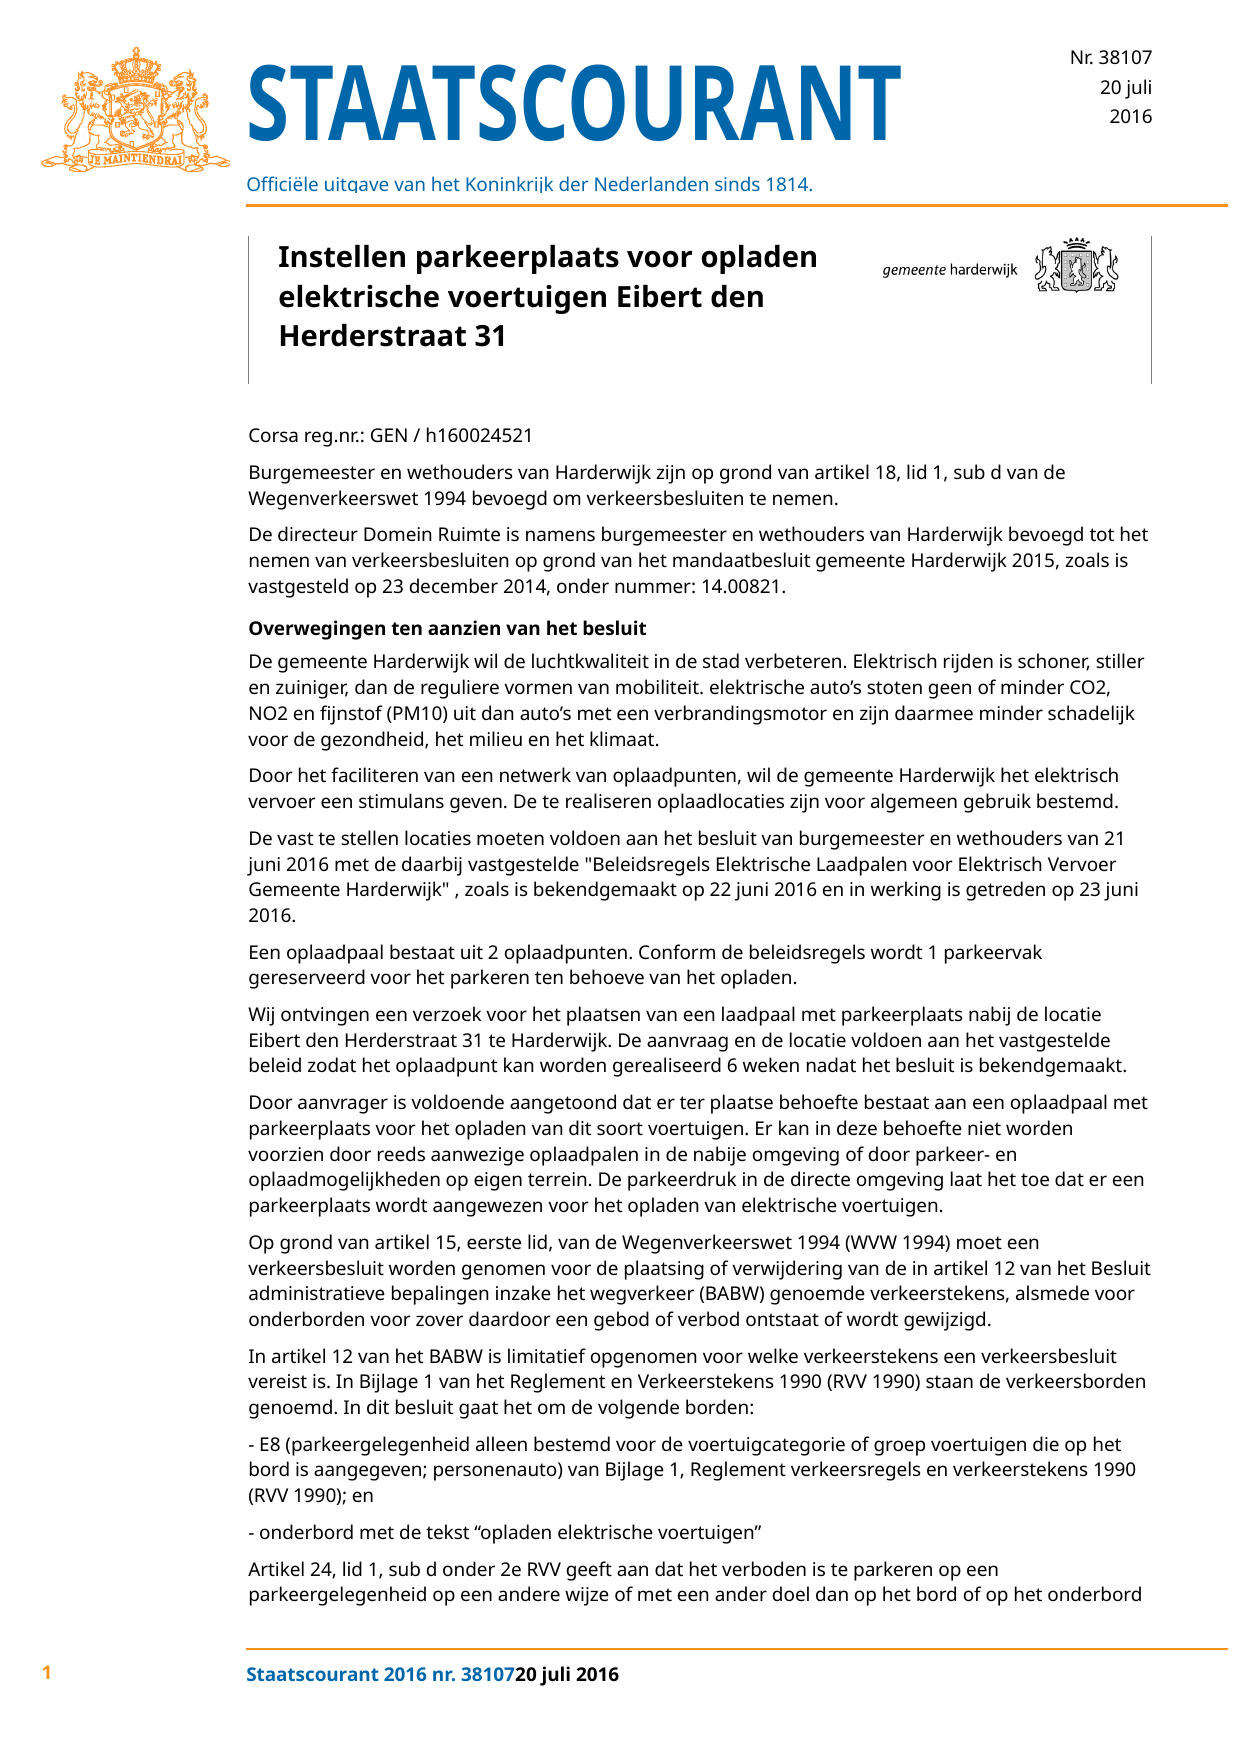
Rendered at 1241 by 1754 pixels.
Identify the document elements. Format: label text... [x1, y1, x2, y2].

picture [41, 47, 231, 172]
text Wij ontvingen een verzoek voor het plaatsen van een laadpaal met parkeerplaats nabij de locatie Eibert den Herderstraat 31 te Harderwijk. De aanvraag en de locatie voldoen aan het vastgestelde beleid zodat het oplaadpunt kan worden gerealiseerd 6 weken nadat het besluit is bekendgemaakt. [248, 1001, 1152, 1078]
text In artikel 12 van het BABW is limitatief opgenomen voor welke verkeerstekens een verkeersbesluit vereist is. In Bijlage 1 van het Reglement en Verkeerstekens 1990 (RVV 1990) staan de verkeersborden genoemd. In dit besluit gaat het om de volgende borden: [248, 1343, 1152, 1420]
text Door het faciliteren van een netwerk van oplaadpunten, wil de gemeente Harderwijk het elektrisch vervoer een stimulans geven. De te realiseren oplaadlocaties zijn voor algemeen gebruik bestemd. [248, 763, 1152, 814]
text - E8 (parkeergelegenheid alleen bestemd voor de voertuigcategorie of groep voertuigen die op het bord is aangegeven; personenauto) van Bijlage 1, Reglement verkeersregels en verkeerstekens 1990 (RVV 1990); en [248, 1431, 1152, 1508]
text - onderbord met de tekst “opladen elektrische voertuigen” [248, 1519, 1152, 1545]
text Overwegingen ten aanzien van het besluit [248, 615, 1152, 640]
text Corsa reg.nr.: GEN / h160024521 [248, 422, 1152, 448]
table_header Instellen parkeerplaats voor opladen elektrische voertuigen Eibert den Herderstraat 31 [249, 236, 850, 384]
text Op grond van artikel 15, eerste lid, van de Wegenverkeerswet 1994 (WVW 1994) moet een verkeersbesluit worden genomen voor de plaatsing of verwijdering van de in artikel 12 van het Besluit administratieve bepalingen inzake het wegverkeer (BABW) genoemde verkeerstekens, alsmede voor onderborden voor zover daardoor een gebod of verbod ontstaat of wordt gewijzigd. [248, 1229, 1152, 1332]
text Burgemeester en wethouders van Harderwijk zijn op grond van artikel 18, lid 1, sub d van de Wegenverkeerswet 1994 bevoegd om verkeersbesluiten te nemen. [248, 459, 1152, 510]
text Een oplaadpaal bestaat uit 2 oplaadpunten. Conform de beleidsregels wordt 1 parkeervak gereserveerd voor het parkeren ten behoeve van het opladen. [248, 939, 1152, 990]
text De directeur Domein Ruimte is namens burgemeester en wethouders van Harderwijk bevoegd tot het nemen van verkeersbesluiten op grond van het mandaatbesluit gemeente Harderwijk 2015, zoals is vastgesteld op 23 december 2014, onder nummer: 14.00821. [248, 521, 1152, 598]
text Door aanvrager is voldoende aangetoond dat er ter plaatse behoefte bestaat aan een oplaadpaal met parkeerplaats voor het opladen van dit soort voertuigen. Er kan in deze behoefte niet worden voorzien door reeds aanwezige oplaadpalen in de nabije omgeving of door parkeer- en oplaadmogelijkheden op eigen terrein. De parkeerdruk in de directe omgeving laat het toe dat er een parkeerplaats wordt aangewezen voor het opladen van elektrische voertuigen. [248, 1089, 1152, 1218]
text Artikel 24, lid 1, sub d onder 2e RVV geeft aan dat het verboden is te parkeren op een parkeergelegenheid op een andere wijze of met een ander doel dan op het bord of op het onderbord [248, 1556, 1152, 1607]
text De gemeente Harderwijk wil de luchtkwaliteit in de stad verbeteren. Elektrisch rijden is schoner, stiller en zuiniger, dan de reguliere vormen van mobiliteit. elektrische auto’s stoten geen of minder CO2, NO2 en fijnstof (PM10) uit dan auto’s met een verbrandingsmotor en zijn daarmee minder schadelijk voor de gezondheid, het milieu en het klimaat. [248, 649, 1152, 752]
picture [882, 236, 1119, 295]
text De vast te stellen locaties moeten voldoen aan het besluit van burgemeester en wethouders van 21 juni 2016 met de daarbij vastgestelde "Beleidsregels Elektrische Laadpalen voor Elektrisch Vervoer Gemeente Harderwijk" , zoals is bekendgemaakt op 22 juni 2016 en in werking is getreden op 23 juni 2016. [248, 825, 1152, 928]
table_header [850, 236, 1151, 384]
